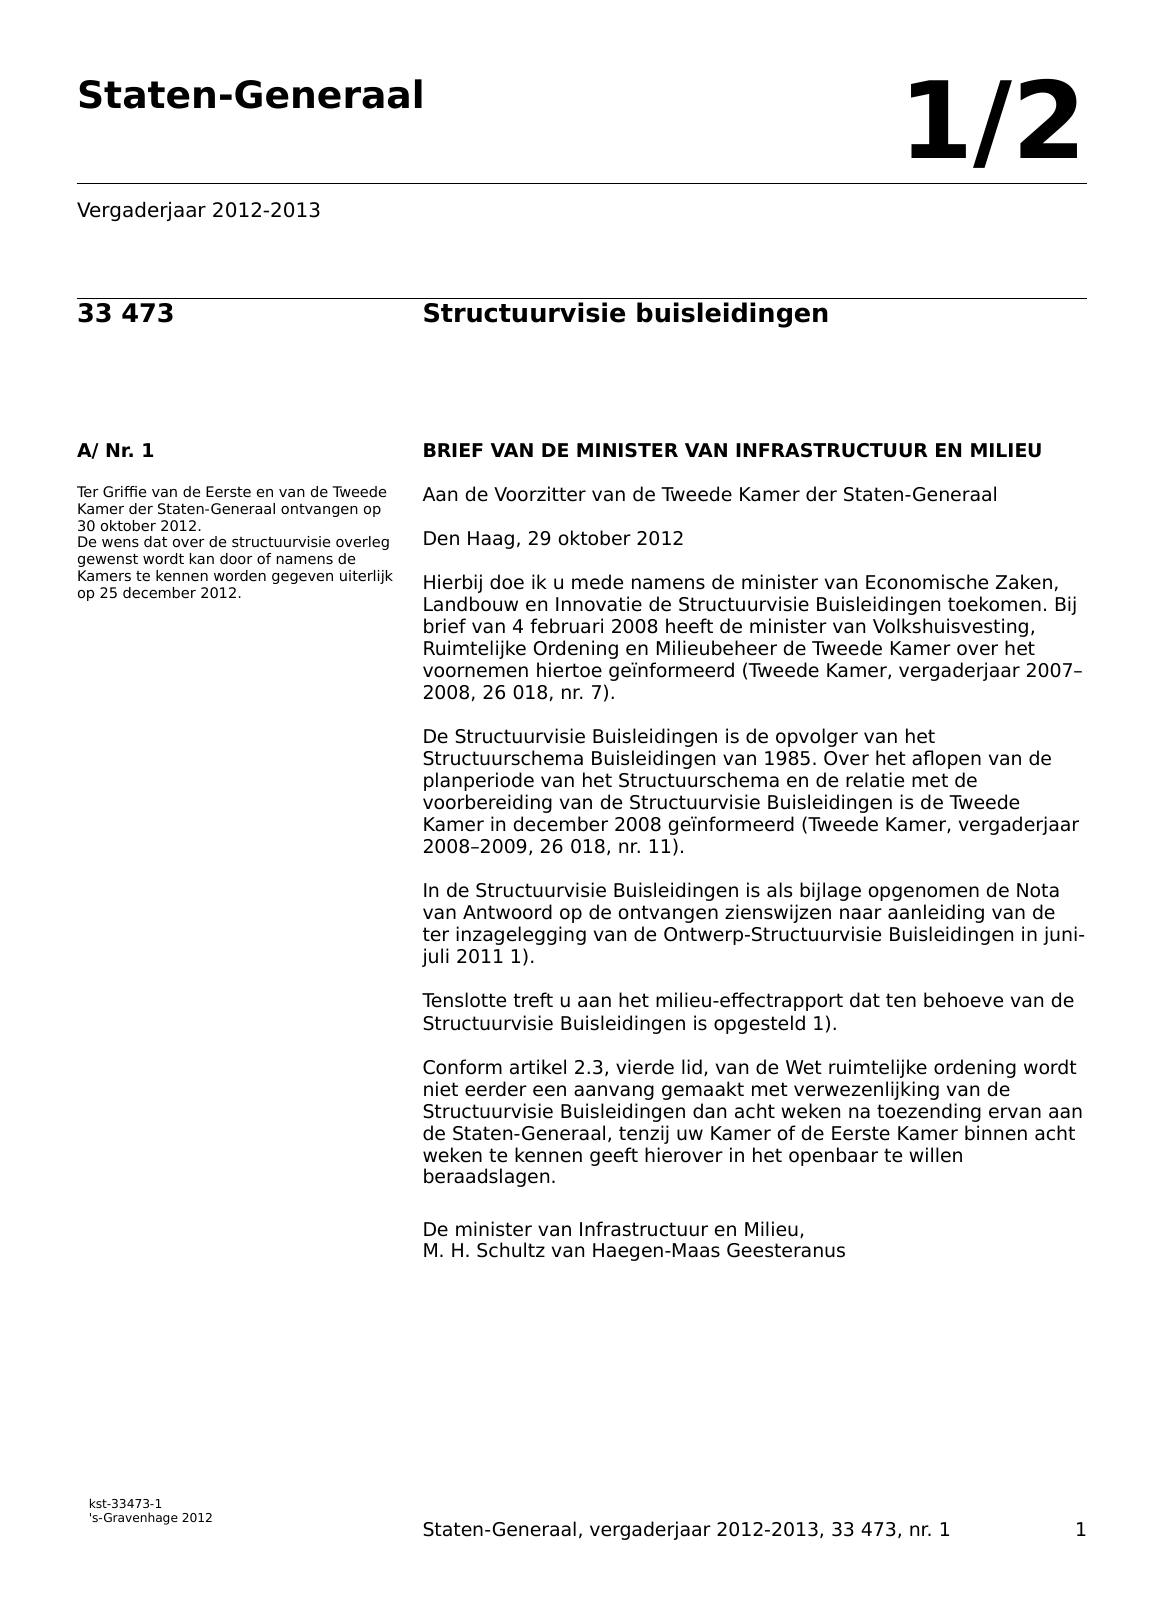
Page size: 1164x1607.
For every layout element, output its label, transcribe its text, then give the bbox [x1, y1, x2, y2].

text 's-Gravenhage 2012 [88, 1511, 323, 1525]
text Aan de Voorzitter van de Tweede Kamer der Staten-Generaal [422, 484, 1087, 506]
text kst-33473-1 [88, 1497, 323, 1511]
subtitle A/ Nr. 1 BRIEF VAN DE MINISTER VAN INFRASTRUCTUUR EN MILIEU [77, 440, 1087, 462]
text De minister van Infrastructuur en Milieu, M. H. Schultz van Haegen-Maas Geesteranus [422, 1218, 1087, 1262]
text De wens dat over de structuurvisie overleg gewenst wordt kan door of namens de Kamers te kennen worden gegeven uiterlijk op 25 december 2012. [77, 534, 399, 602]
text Conform artikel 2.3, vierde lid, van de Wet ruimtelijke ordening wordt niet eerder een aanvang gemaakt met verwezenlijking van de Structuurvisie Buisleidingen dan acht weken na toezending ervan aan de Staten-Generaal, tenzij uw Kamer of de Eerste Kamer binnen acht weken te kennen geeft hierover in het openbaar te willen beraadslagen. [422, 1057, 1087, 1188]
subtitle 33 473 Structuurvisie buisleidingen [77, 299, 1087, 329]
text De Structuurvisie Buisleidingen is de opvolger van het Structuurschema Buisleidingen van 1985. Over het aflopen van de planperiode van het Structuurschema en de relatie met de voorbereiding van de Structuurvisie Buisleidingen is de Tweede Kamer in december 2008 geïnformeerd (Tweede Kamer, vergaderjaar 2008–2009, 26 018, nr. 11). [422, 726, 1087, 858]
text Hierbij doe ik u mede namens de minister van Economische Zaken, Landbouw en Innovatie de Structuurvisie Buisleidingen toekomen. Bij brief van 4 februari 2008 heeft de minister van Volkshuisvesting, Ruimtelijke Ordening en Milieubeheer de Tweede Kamer over het voornemen hiertoe geïnformeerd (Tweede Kamer, vergaderjaar 2007–2008, 26 018, nr. 7). [422, 572, 1087, 704]
table_header Staten-Generaal [77, 59, 886, 183]
text Den Haag, 29 oktober 2012 [422, 528, 1087, 550]
text Tenslotte treft u aan het milieu-effectrapport dat ten behoeve van de Structuurvisie Buisleidingen is opgesteld 1). [422, 990, 1087, 1034]
table_cell Vergaderjaar 2012-2013 [77, 184, 1087, 298]
table_header 1/2 [886, 59, 1087, 183]
text Ter Griffie van de Eerste en van de Tweede Kamer der Staten-Generaal ontvangen op 30 oktober 2012. [77, 484, 399, 534]
text In de Structuurvisie Buisleidingen is als bijlage opgenomen de Nota van Antwoord op de ontvangen zienswijzen naar aanleiding van de ter inzagelegging van de Ontwerp-Structuurvisie Buisleidingen in juni-juli 2011 1). [422, 880, 1087, 968]
